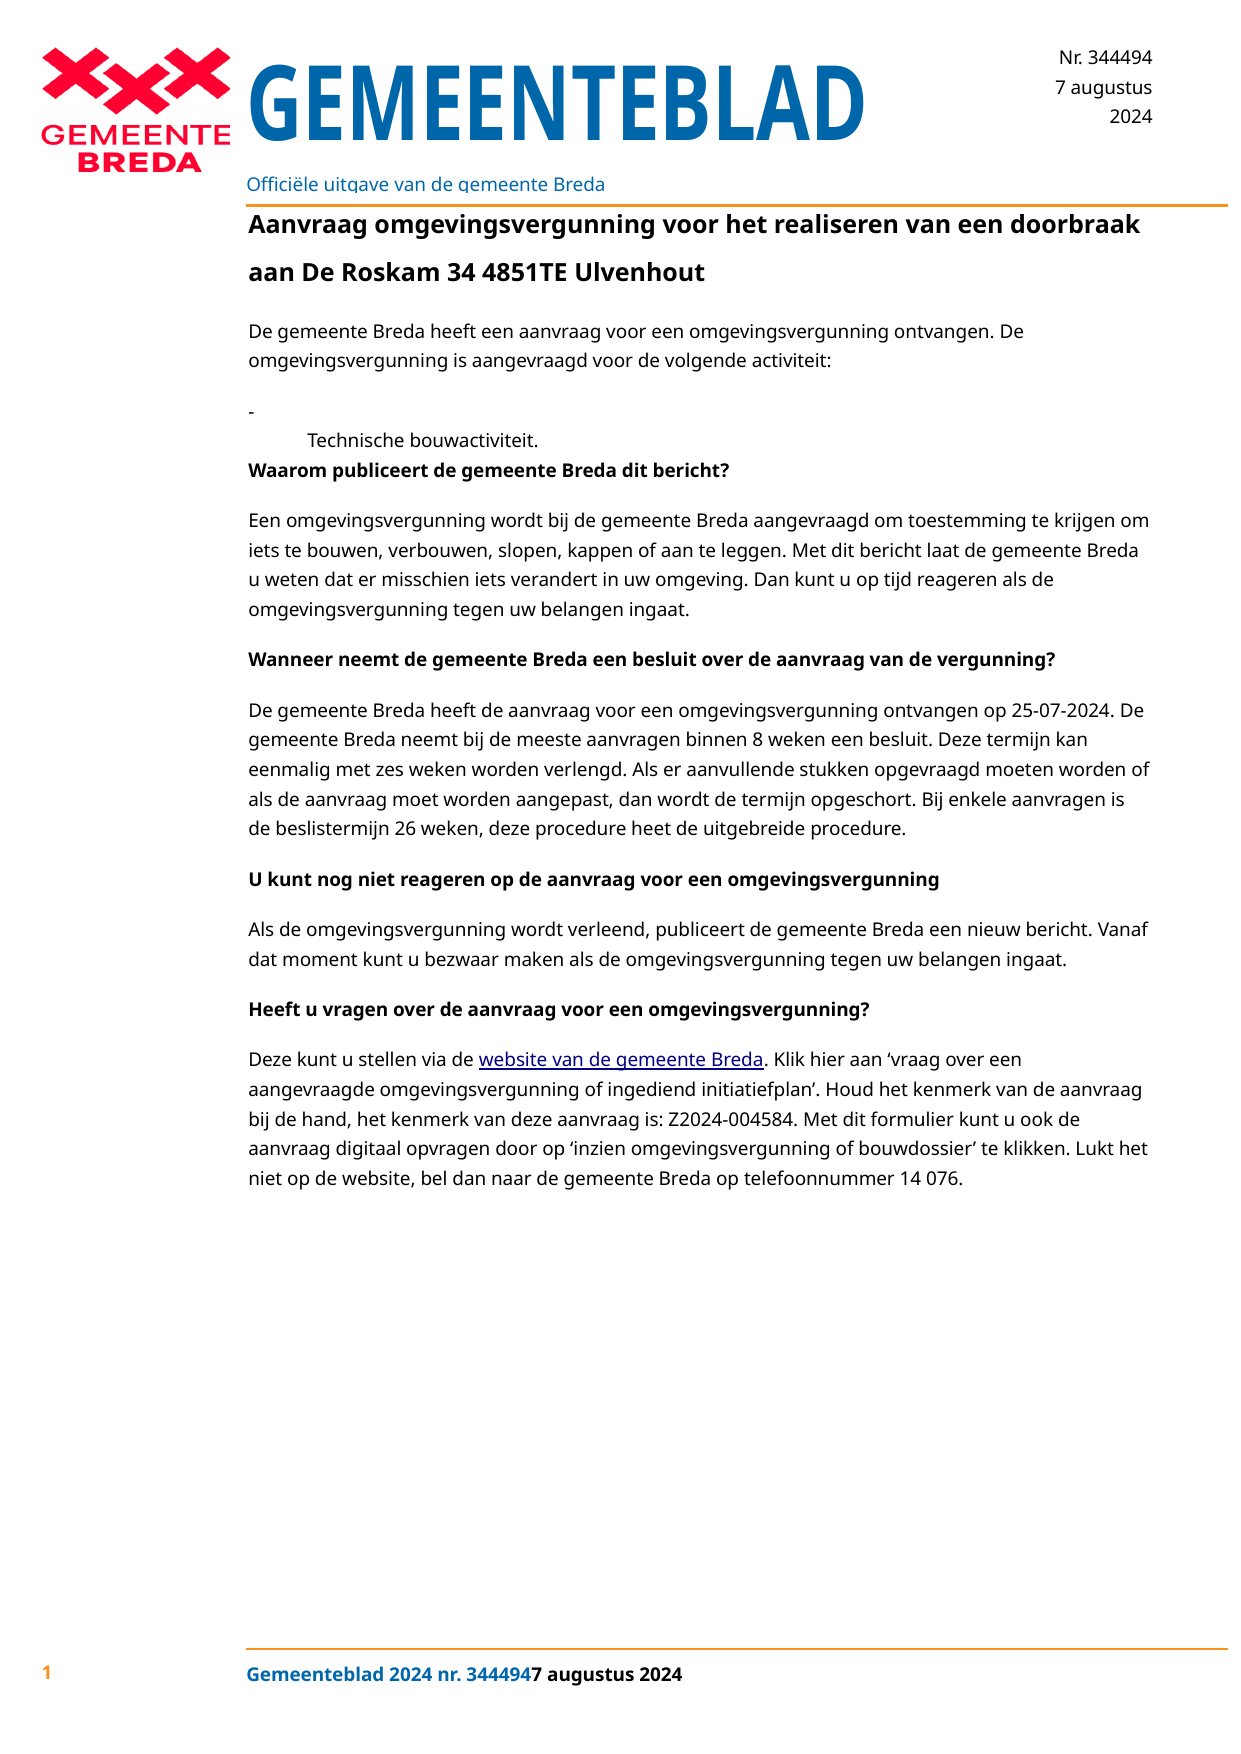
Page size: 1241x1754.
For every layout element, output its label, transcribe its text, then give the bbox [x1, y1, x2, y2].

text De gemeente Breda heeft de aanvraag voor een omgevingsvergunning ontvangen op 25-07-2024. De gemeente Breda neemt bij de meeste aanvragen binnen 8 weken een besluit. Deze termijn kan eenmalig met zes weken worden verlengd. Als er aanvullende stukken opgevraagd moeten worden of als de aanvraag moet worden aangepast, dan wordt de termijn opgeschort. Bij enkele aanvragen is de beslistermijn 26 weken, deze procedure heet de uitgebreide procedure. [248, 697, 1152, 841]
text U kunt nog niet reageren op de aanvraag voor een omgevingsvergunning [248, 866, 1152, 892]
text Heeft u vragen over de aanvraag voor een omgevingsvergunning? [248, 996, 1152, 1022]
list Technische bouwactiviteit. [248, 427, 1152, 453]
text Aanvraag omgevingsvergunning voor het realiseren van een doorbraak aan De Roskam 34 4851TE Ulvenhout [248, 207, 1152, 288]
text Als de omgevingsvergunning wordt verleend, publiceert de gemeente Breda een nieuw bericht. Vanaf dat moment kunt u bezwaar maken als de omgevingsvergunning tegen uw belangen ingaat. [248, 916, 1152, 972]
text Wanneer neemt de gemeente Breda een besluit over de aanvraag van de vergunning? [248, 647, 1152, 672]
picture [41, 47, 231, 172]
text De gemeente Breda heeft een aanvraag voor een omgevingsvergunning ontvangen. De omgevingsvergunning is aangevraagd voor de volgende activiteit: [248, 318, 1152, 373]
text Een omgevingsvergunning wordt bij de gemeente Breda aangevraagd om toestemming te krijgen om iets te bouwen, verbouwen, slopen, kappen of aan te leggen. Met dit bericht laat de gemeente Breda u weten dat er misschien iets verandert in uw omgeving. Dan kunt u op tijd reageren als de omgevingsvergunning tegen uw belangen ingaat. [248, 507, 1152, 622]
text Deze kunt u stellen via de website van de gemeente Breda. Klik hier aan ‘vraag over een aangevraagde omgevingsvergunning of ingediend initiatiefplan’. Houd het kenmerk van de aanvraag bij de hand, het kenmerk van deze aanvraag is: Z2024-004584. Met dit formulier kunt u ook de aanvraag digitaal opvragen door op ‘inzien omgevingsvergunning of bouwdossier’ te klikken. Lukt het niet op de website, bel dan naar de gemeente Breda op telefoonnummer 14 076. [248, 1047, 1152, 1191]
text Waarom publiceert de gemeente Breda dit bericht? [248, 457, 1152, 483]
